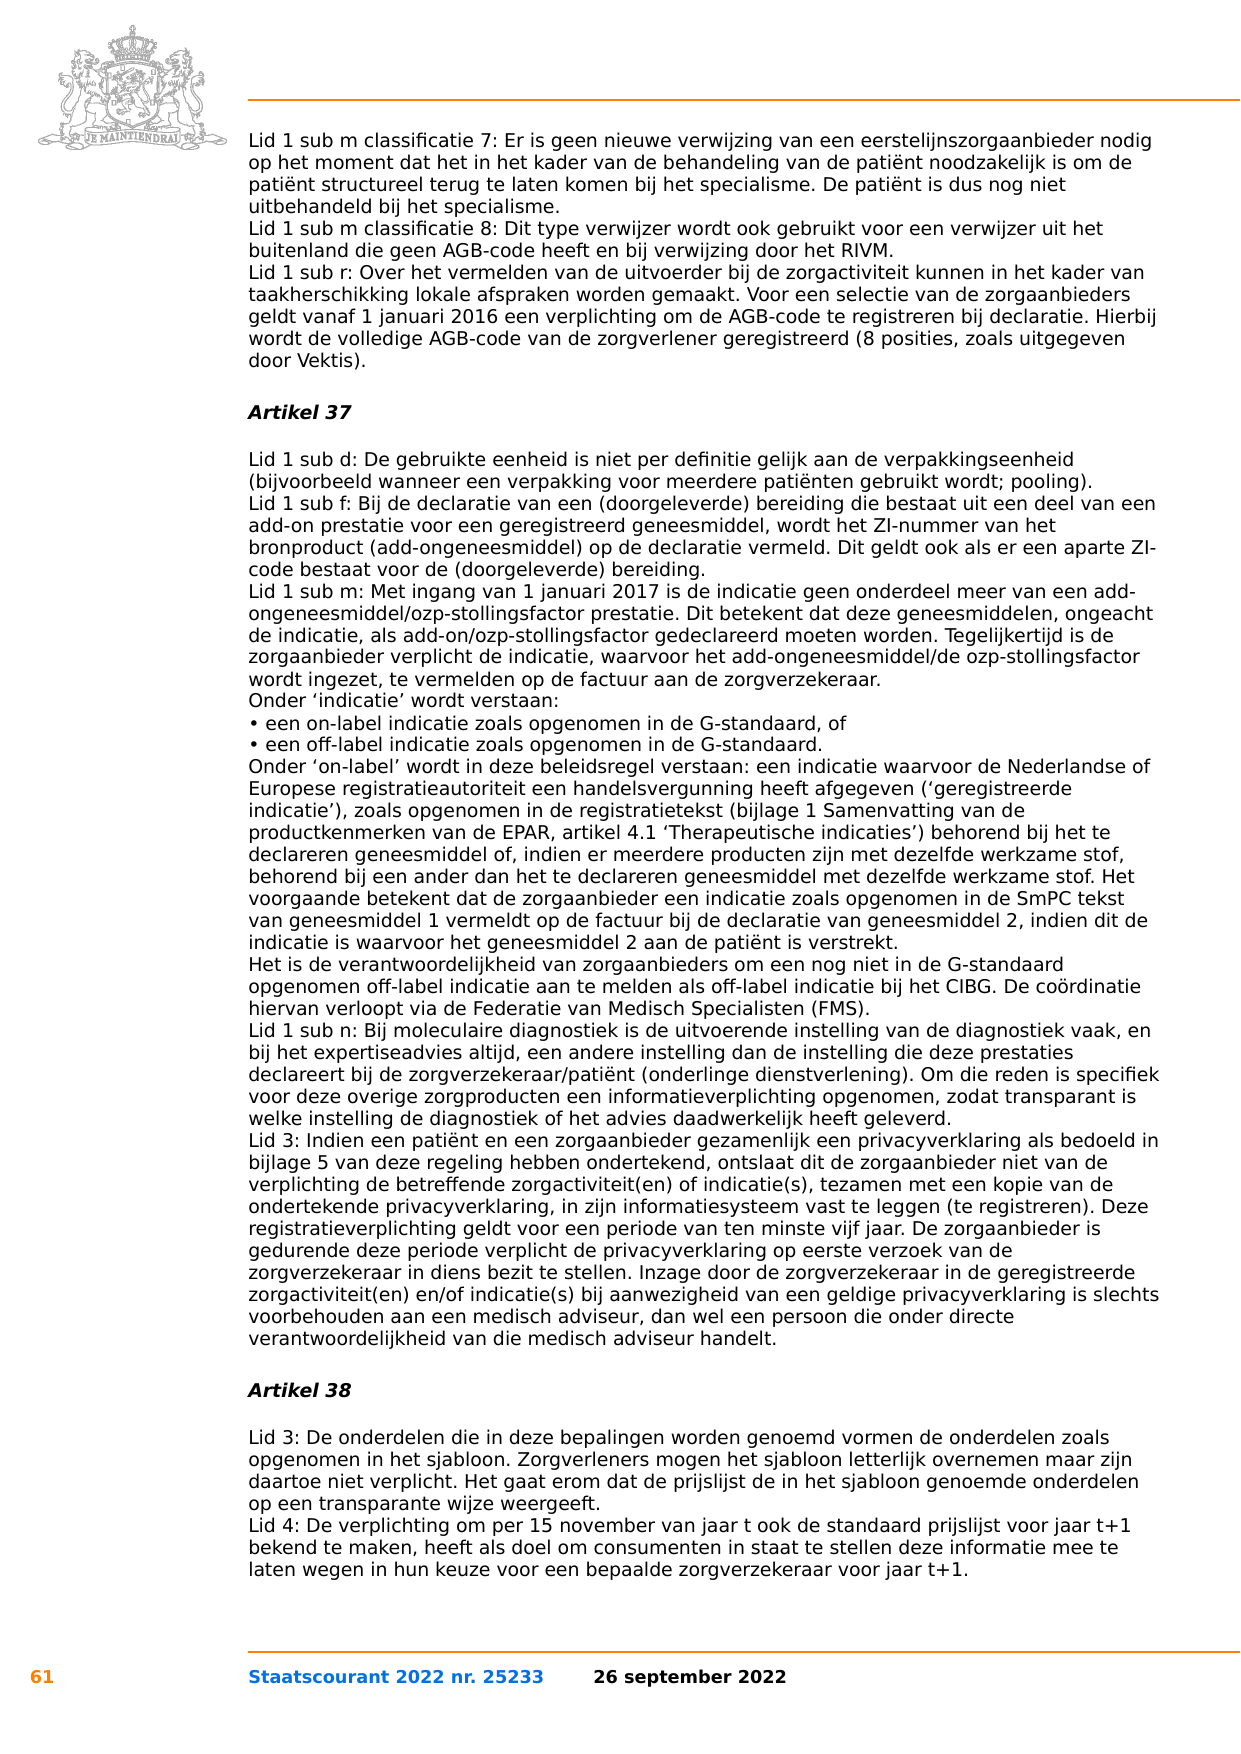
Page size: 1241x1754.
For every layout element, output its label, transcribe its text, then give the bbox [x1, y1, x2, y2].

text Onder ‘on-label’ wordt in deze beleidsregel verstaan: een indicatie waarvoor de Nederlandse of Europese registratieautoriteit een handelsvergunning heeft afgegeven (‘geregistreerde indicatie’), zoals opgenomen in de registratietekst (bijlage 1 Samenvatting van de productkenmerken van de EPAR, artikel 4.1 ‘Therapeutische indicaties’) behorend bij het te declareren geneesmiddel of, indien er meerdere producten zijn met dezelfde werkzame stof, behorend bij een ander dan het te declareren geneesmiddel met dezelfde werkzame stof. Het voorgaande betekent dat de zorgaanbieder een indicatie zoals opgenomen in de SmPC tekst van geneesmiddel 1 vermeldt op de factuur bij de declaratie van geneesmiddel 2, indien dit de indicatie is waarvoor het geneesmiddel 2 aan de patiënt is verstrekt. [248, 756, 1163, 954]
subtitle Artikel 38 [248, 1380, 1163, 1402]
text Lid 3: De onderdelen die in deze bepalingen worden genoemd vormen de onderdelen zoals opgenomen in het sjabloon. Zorgverleners mogen het sjabloon letterlijk overnemen maar zijn daartoe niet verplicht. Het gaat erom dat de prijslijst de in het sjabloon genoemde onderdelen op een transparante wijze weergeeft. [248, 1427, 1163, 1515]
text Onder ‘indicatie’ wordt verstaan: [248, 690, 1163, 712]
text Lid 4: De verplichting om per 15 november van jaar t ook de standaard prijslijst voor jaar t+1 bekend te maken, heeft als doel om consumenten in staat te stellen deze informatie mee te laten wegen in hun keuze voor een bepaalde zorgverzekeraar voor jaar t+1. [248, 1515, 1163, 1581]
text Lid 1 sub d: De gebruikte eenheid is niet per definitie gelijk aan de verpakkingseenheid (bijvoorbeeld wanneer een verpakking voor meerdere patiënten gebruikt wordt; pooling). [248, 449, 1163, 493]
text Lid 1 sub m: Met ingang van 1 januari 2017 is de indicatie geen onderdeel meer van een add-ongeneesmiddel/ozp-stollingsfactor prestatie. Dit betekent dat deze geneesmiddelen, ongeacht de indicatie, als add-on/ozp-stollingsfactor gedeclareerd moeten worden. Tegelijkertijd is de zorgaanbieder verplicht de indicatie, waarvoor het add-ongeneesmiddel/de ozp-stollingsfactor wordt ingezet, te vermelden op de factuur aan de zorgverzekeraar. [248, 581, 1163, 690]
text Lid 1 sub m classificatie 7: Er is geen nieuwe verwijzing van een eerstelijnszorgaanbieder nodig op het moment dat het in het kader van de behandeling van de patiënt noodzakelijk is om de patiënt structureel terug te laten komen bij het specialisme. De patiënt is dus nog niet uitbehandeld bij het specialisme. [248, 130, 1163, 218]
text Lid 3: Indien een patiënt en een zorgaanbieder gezamenlijk een privacyverklaring als bedoeld in bijlage 5 van deze regeling hebben ondertekend, ontslaat dit de zorgaanbieder niet van de verplichting de betreffende zorgactiviteit(en) of indicatie(s), tezamen met een kopie van de ondertekende privacyverklaring, in zijn informatiesysteem vast te leggen (te registreren). Deze registratieverplichting geldt voor een periode van ten minste vijf jaar. De zorgaanbieder is gedurende deze periode verplicht de privacyverklaring op eerste verzoek van de zorgverzekeraar in diens bezit te stellen. Inzage door de zorgverzekeraar in de geregistreerde zorgactiviteit(en) en/of indicatie(s) bij aanwezigheid van een geldige privacyverklaring is slechts voorbehouden aan een medisch adviseur, dan wel een persoon die onder directe verantwoordelijkheid van die medisch adviseur handelt. [248, 1130, 1163, 1350]
text Lid 1 sub n: Bij moleculaire diagnostiek is de uitvoerende instelling van de diagnostiek vaak, en bij het expertiseadvies altijd, een andere instelling dan de instelling die deze prestaties declareert bij de zorgverzekeraar/patiënt (onderlinge dienstverlening). Om die reden is specifiek voor deze overige zorgproducten een informatieverplichting opgenomen, zodat transparant is welke instelling de diagnostiek of het advies daadwerkelijk heeft geleverd. [248, 1020, 1163, 1130]
text Het is de verantwoordelijkheid van zorgaanbieders om een nog niet in de G-standaard opgenomen off-label indicatie aan te melden als off-label indicatie bij het CIBG. De coördinatie hiervan verloopt via de Federatie van Medisch Specialisten (FMS). [248, 954, 1163, 1020]
text • een on-label indicatie zoals opgenomen in de G-standaard, of [248, 712, 1163, 734]
text Lid 1 sub f: Bij de declaratie van een (doorgeleverde) bereiding die bestaat uit een deel van een add-on prestatie voor een geregistreerd geneesmiddel, wordt het ZI-nummer van het bronproduct (add-ongeneesmiddel) op de declaratie vermeld. Dit geldt ook als er een aparte ZI-code bestaat voor de (doorgeleverde) bereiding. [248, 493, 1163, 581]
text • een off-label indicatie zoals opgenomen in de G-standaard. [248, 734, 1163, 756]
subtitle Artikel 37 [248, 402, 1163, 424]
text Lid 1 sub r: Over het vermelden van de uitvoerder bij de zorgactiviteit kunnen in het kader van taakherschikking lokale afspraken worden gemaakt. Voor een selectie van de zorgaanbieders geldt vanaf 1 januari 2016 een verplichting om de AGB-code te registreren bij declaratie. Hierbij wordt de volledige AGB-code van de zorgverlener geregistreerd (8 posities, zoals uitgegeven door Vektis). [248, 262, 1163, 372]
picture [38, 25, 227, 150]
text Lid 1 sub m classificatie 8: Dit type verwijzer wordt ook gebruikt voor een verwijzer uit het buitenland die geen AGB-code heeft en bij verwijzing door het RIVM. [248, 218, 1163, 262]
